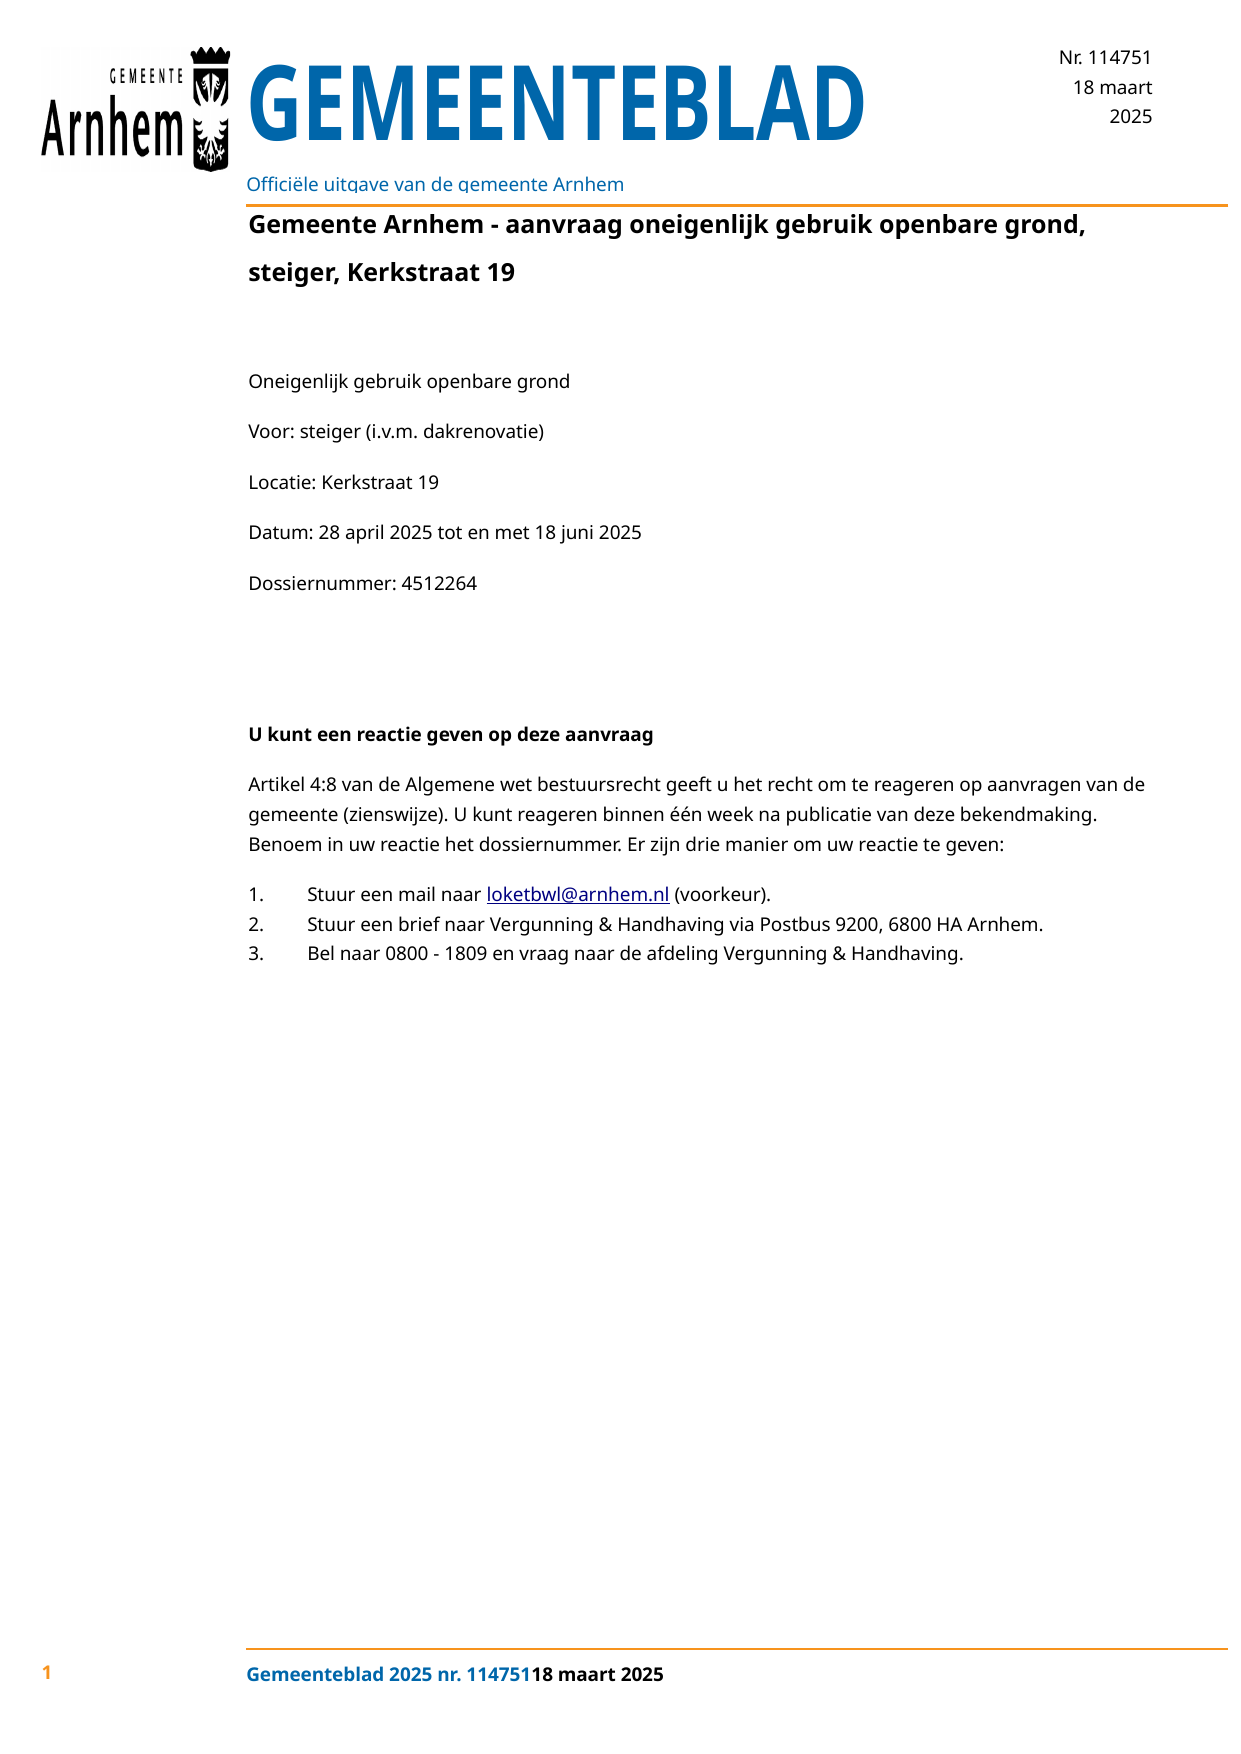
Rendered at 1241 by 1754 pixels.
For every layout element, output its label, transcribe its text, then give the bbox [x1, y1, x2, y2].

text Oneigenlijk gebruik openbare grond [248, 368, 1152, 394]
text Dossiernummer: 4512264 [248, 570, 1152, 596]
text Artikel 4:8 van de Algemene wet bestuursrecht geeft u het recht om te reageren op aanvragen van de gemeente (zienswijze). U kunt reageren binnen één week na publicatie van deze bekendmaking. Benoem in uw reactie het dossiernummer. Er zijn drie manier om uw reactie te geven: [248, 772, 1152, 857]
list Bel naar 0800 - 1809 en vraag naar de afdeling Vergunning & Handhaving. [248, 940, 1152, 966]
list Stuur een mail naar loketbwl@arnhem.nl (voorkeur). [248, 881, 1152, 907]
text Gemeente Arnhem - aanvraag oneigenlijk gebruik openbare grond, steiger, Kerkstraat 19 [248, 207, 1152, 288]
text Voor: steiger (i.v.m. dakrenovatie) [248, 419, 1152, 444]
text Locatie: Kerkstraat 19 [248, 469, 1152, 495]
text Datum: 28 april 2025 tot en met 18 juni 2025 [248, 519, 1152, 545]
list Stuur een brief naar Vergunning & Handhaving via Postbus 9200, 6800 HA Arnhem. [248, 911, 1152, 937]
text U kunt een reactie geven op deze aanvraag [248, 721, 1152, 747]
picture [41, 47, 231, 172]
